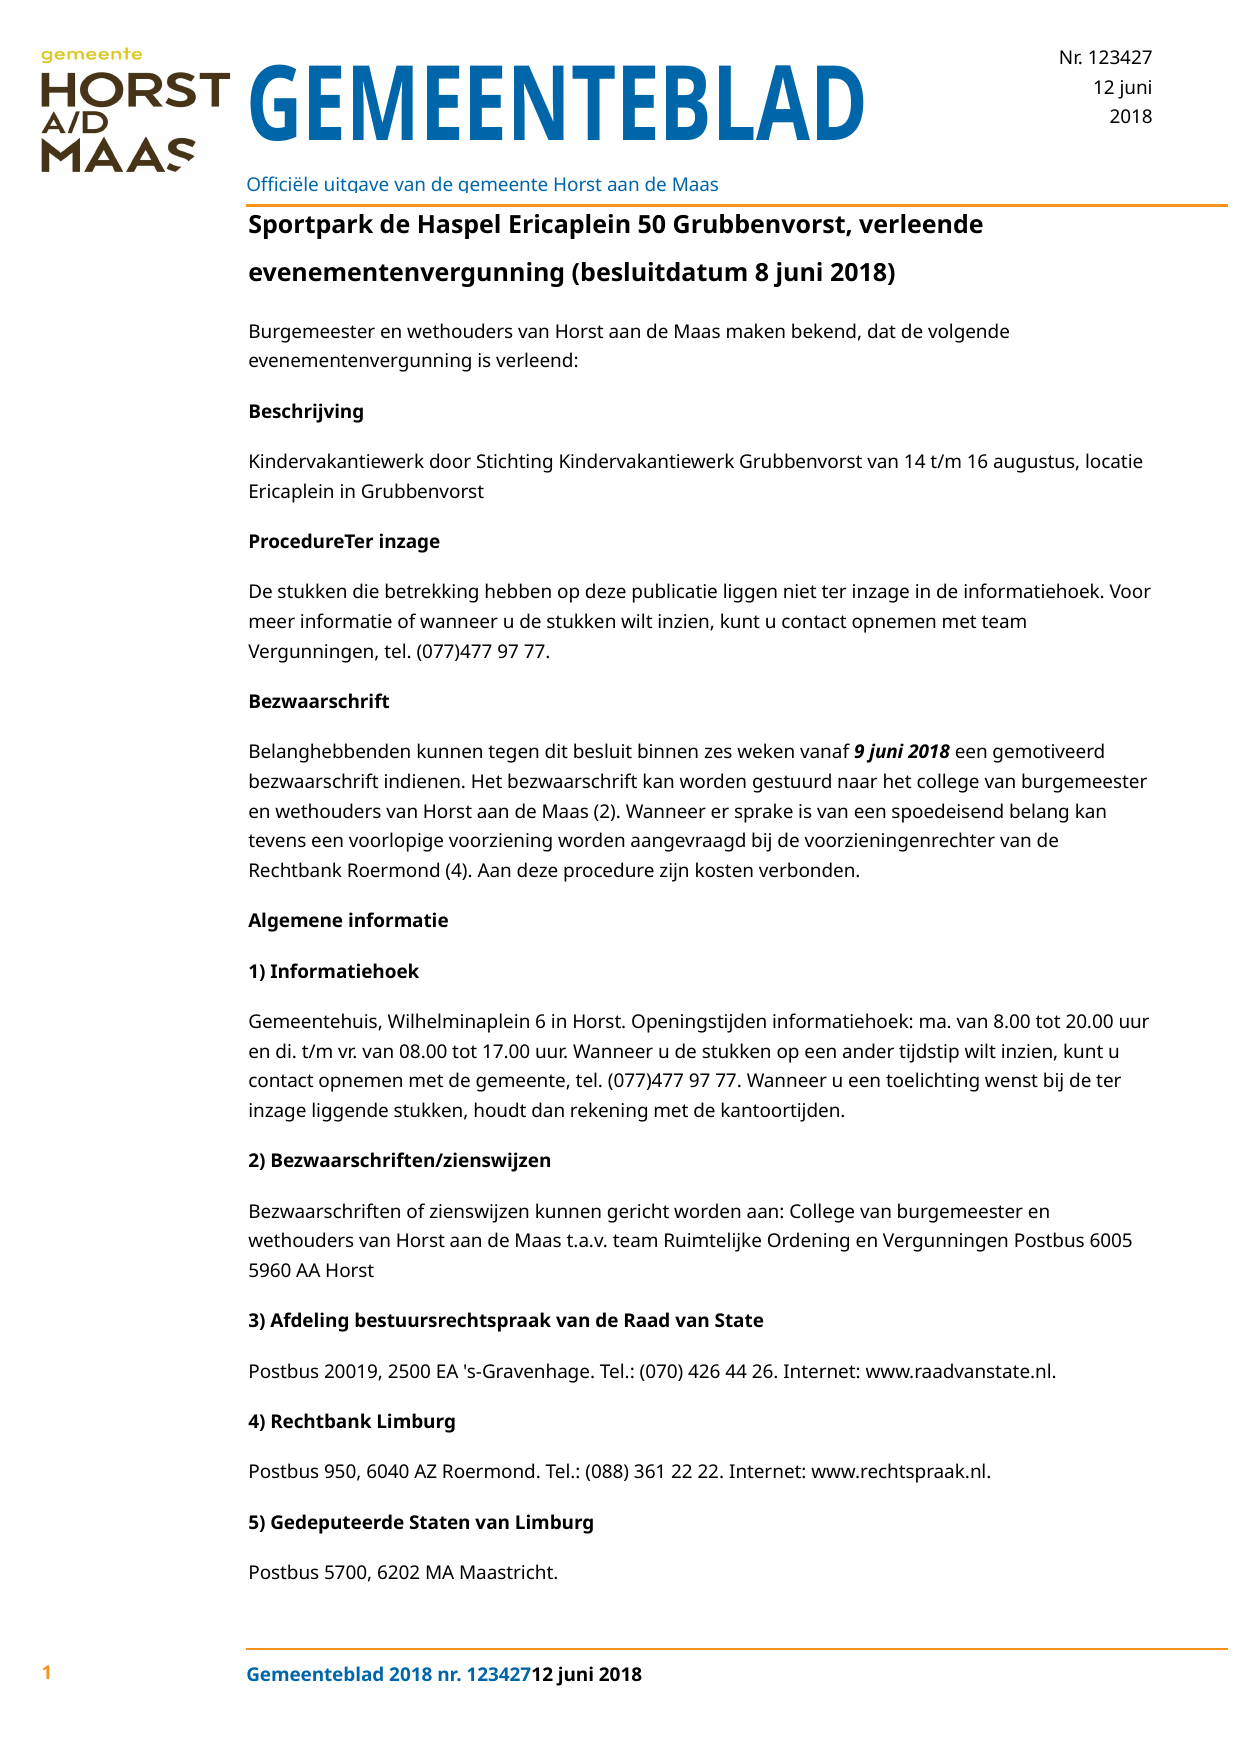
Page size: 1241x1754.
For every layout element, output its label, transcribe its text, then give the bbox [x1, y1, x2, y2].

text 2) Bezwaarschriften/zienswijzen [248, 1147, 1152, 1173]
text Postbus 20019, 2500 EA 's-Gravenhage. Tel.: (070) 426 44 26. Internet: www.raadvanstate.nl. [248, 1358, 1152, 1384]
text Beschrijving [248, 398, 1152, 424]
text Belanghebbenden kunnen tegen dit besluit binnen zes weken vanaf 9 juni 2018 een gemotiveerd bezwaarschrift indienen. Het bezwaarschrift kan worden gestuurd naar het college van burgemeester en wethouders van Horst aan de Maas (2). Wanneer er sprake is van een spoedeisend belang kan tevens een voorlopige voorziening worden aangevraagd bij de voorzieningenrechter van de Rechtbank Roermond (4). Aan deze procedure zijn kosten verbonden. [248, 739, 1152, 883]
text Burgemeester en wethouders van Horst aan de Maas maken bekend, dat de volgende evenementenvergunning is verleend: [248, 318, 1152, 373]
picture [41, 47, 231, 172]
text 3) Afdeling bestuursrechtspraak van de Raad van State [248, 1307, 1152, 1333]
text Kindervakantiewerk door Stichting Kindervakantiewerk Grubbenvorst van 14 t/m 16 augustus, locatie Ericaplein in Grubbenvorst [248, 448, 1152, 504]
text 5) Gedeputeerde Staten van Limburg [248, 1509, 1152, 1535]
text Postbus 5700, 6202 MA Maastricht. [248, 1559, 1152, 1585]
text Bezwaarschrift [248, 688, 1152, 714]
text Bezwaarschriften of zienswijzen kunnen gericht worden aan: College van burgemeester en wethouders van Horst aan de Maas t.a.v. team Ruimtelijke Ordening en Vergunningen Postbus 6005 5960 AA Horst [248, 1198, 1152, 1283]
text Sportpark de Haspel Ericaplein 50 Grubbenvorst, verleende evenementenvergunning (besluitdatum 8 juni 2018) [248, 207, 1152, 288]
text Gemeentehuis, Wilhelminaplein 6 in Horst. Openingstijden informatiehoek: ma. van 8.00 tot 20.00 uur en di. t/m vr. van 08.00 tot 17.00 uur. Wanneer u de stukken op een ander tijdstip wilt inzien, kunt u contact opnemen met de gemeente, tel. (077)477 97 77. Wanneer u een toelichting wenst bij de ter inzage liggende stukken, houdt dan rekening met de kantoortijden. [248, 1008, 1152, 1123]
text 1) Informatiehoek [248, 958, 1152, 984]
text Postbus 950, 6040 AZ Roermond. Tel.: (088) 361 22 22. Internet: www.rechtspraak.nl. [248, 1459, 1152, 1484]
text ProcedureTer inzage [248, 528, 1152, 554]
text Algemene informatie [248, 907, 1152, 933]
text De stukken die betrekking hebben op deze publicatie liggen niet ter inzage in de informatiehoek. Voor meer informatie of wanneer u de stukken wilt inzien, kunt u contact opnemen met team Vergunningen, tel. (077)477 97 77. [248, 579, 1152, 664]
text 4) Rechtbank Limburg [248, 1408, 1152, 1434]
